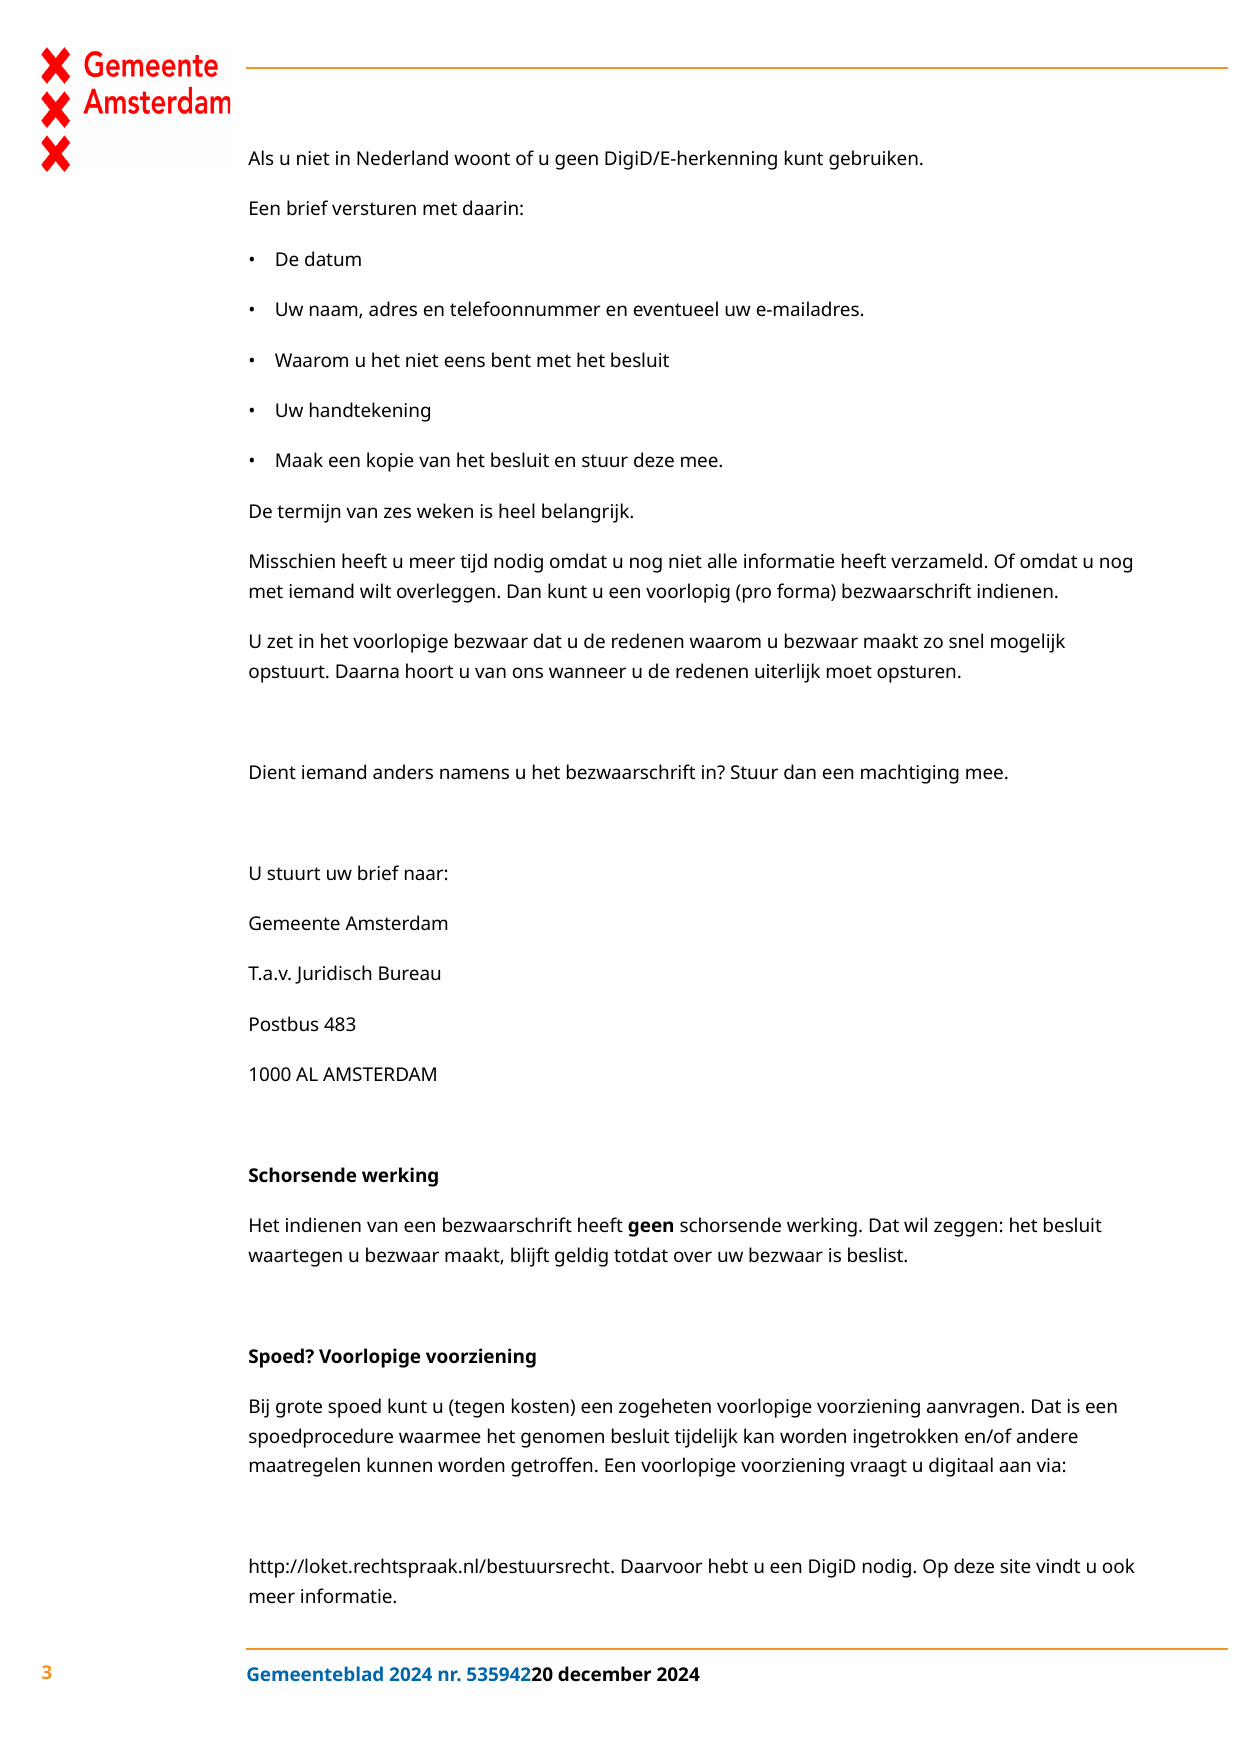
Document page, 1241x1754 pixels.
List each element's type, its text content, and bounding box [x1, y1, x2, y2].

text Gemeente Amsterdam [248, 910, 1152, 936]
text • Uw handtekening [248, 397, 1152, 423]
text http://loket.rechtspraak.nl/bestuursrecht. Daarvoor hebt u een DigiD nodig. Op deze site vindt u ook meer informatie. [248, 1553, 1152, 1609]
text Postbus 483 [248, 1011, 1152, 1037]
text • Waarom u het niet eens bent met het besluit [248, 347, 1152, 373]
text • Maak een kopie van het besluit en stuur deze mee. [248, 448, 1152, 473]
text Het indienen van een bezwaarschrift heeft geen schorsende werking. Dat wil zeggen: het besluit waartegen u bezwaar maakt, blijft geldig totdat over uw bezwaar is beslist. [248, 1213, 1152, 1268]
text Schorsende werking [248, 1162, 1152, 1188]
text • Uw naam, adres en telefoonnummer en eventueel uw e-mailadres. [248, 296, 1152, 322]
text Een brief versturen met daarin: [248, 196, 1152, 221]
text Als u niet in Nederland woont of u geen DigiD/E-herkenning kunt gebruiken. [248, 145, 1152, 171]
text T.a.v. Juridisch Bureau [248, 961, 1152, 986]
text • De datum [248, 246, 1152, 272]
text 1000 AL AMSTERDAM [248, 1061, 1152, 1087]
text Dient iemand anders namens u het bezwaarschrift in? Stuur dan een machtiging mee. [248, 759, 1152, 785]
text U stuurt uw brief naar: [248, 860, 1152, 886]
text Bij grote spoed kunt u (tegen kosten) een zogeheten voorlopige voorziening aanvragen. Dat is een spoedprocedure waarmee het genomen besluit tijdelijk kan worden ingetrokken en/of andere maatregelen kunnen worden getroffen. Een voorlopige voorziening vraagt u digitaal aan via: [248, 1393, 1152, 1478]
text U zet in het voorlopige bezwaar dat u de redenen waarom u bezwaar maakt zo snel mogelijk opstuurt. Daarna hoort u van ons wanneer u de redenen uiterlijk moet opsturen. [248, 628, 1152, 684]
picture [41, 47, 231, 172]
text Misschien heeft u meer tijd nodig omdat u nog niet alle informatie heeft verzameld. Of omdat u nog met iemand wilt overleggen. Dan kunt u een voorlopig (pro forma) bezwaarschrift indienen. [248, 548, 1152, 604]
text De termijn van zes weken is heel belangrijk. [248, 498, 1152, 524]
text Spoed? Voorlopige voorziening [248, 1343, 1152, 1369]
